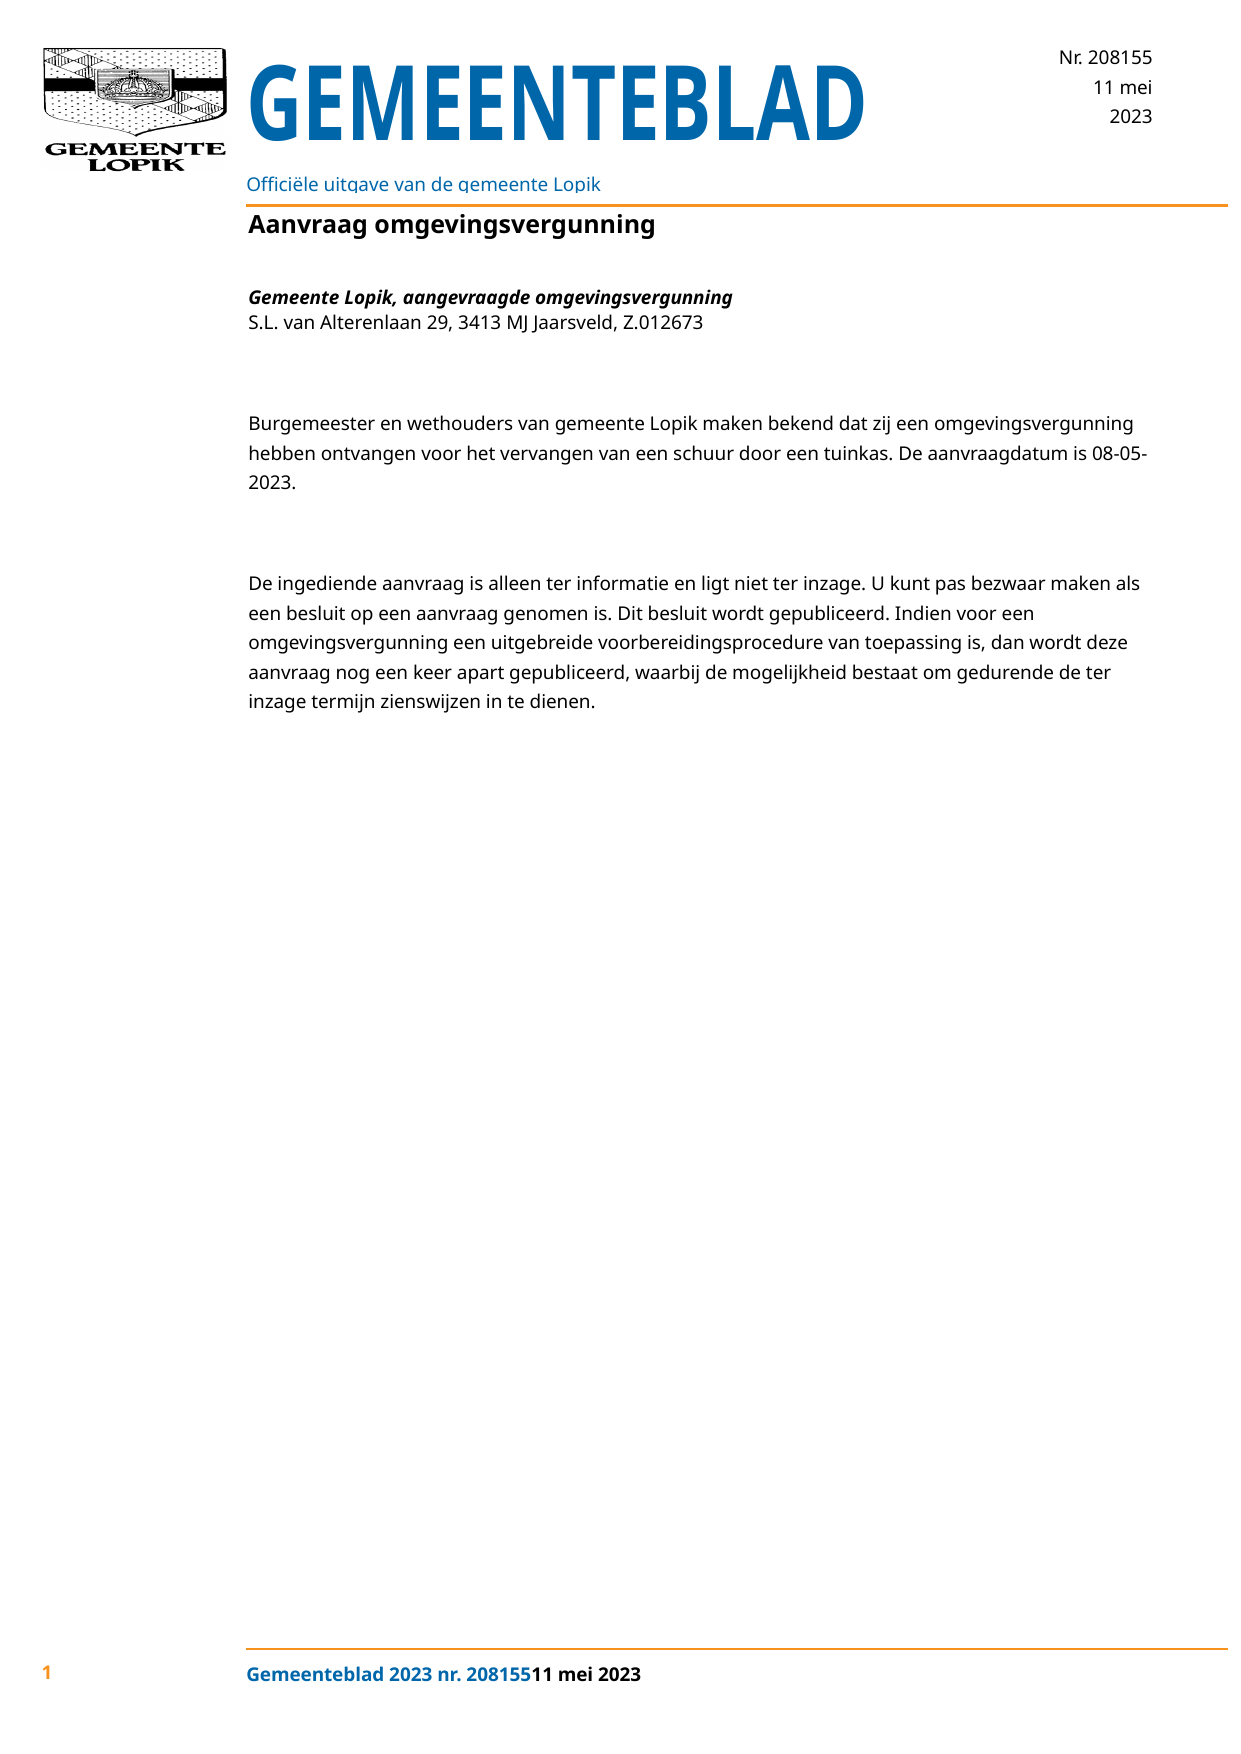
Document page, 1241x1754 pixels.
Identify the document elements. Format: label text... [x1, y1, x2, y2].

picture [41, 47, 231, 172]
text S.L. van Alterenlaan 29, 3413 MJ Jaarsveld, Z.012673 [248, 309, 1152, 335]
text Aanvraag omgevingsvergunning [248, 207, 1152, 241]
text Burgemeester en wethouders van gemeente Lopik maken bekend dat zij een omgevingsvergunning hebben ontvangen voor het vervangen van een schuur door een tuinkas. De aanvraagdatum is 08-05-2023. [248, 410, 1152, 495]
text Gemeente Lopik, aangevraagde omgevingsvergunning [248, 284, 1152, 309]
text De ingediende aanvraag is alleen ter informatie en ligt niet ter inzage. U kunt pas bezwaar maken als een besluit op een aanvraag genomen is. Dit besluit wordt gepubliceerd. Indien voor een omgevingsvergunning een uitgebreide voorbereidingsprocedure van toepassing is, dan wordt deze aanvraag nog een keer apart gepubliceerd, waarbij de mogelijkheid bestaat om gedurende de ter inzage termijn zienswijzen in te dienen. [248, 570, 1152, 714]
